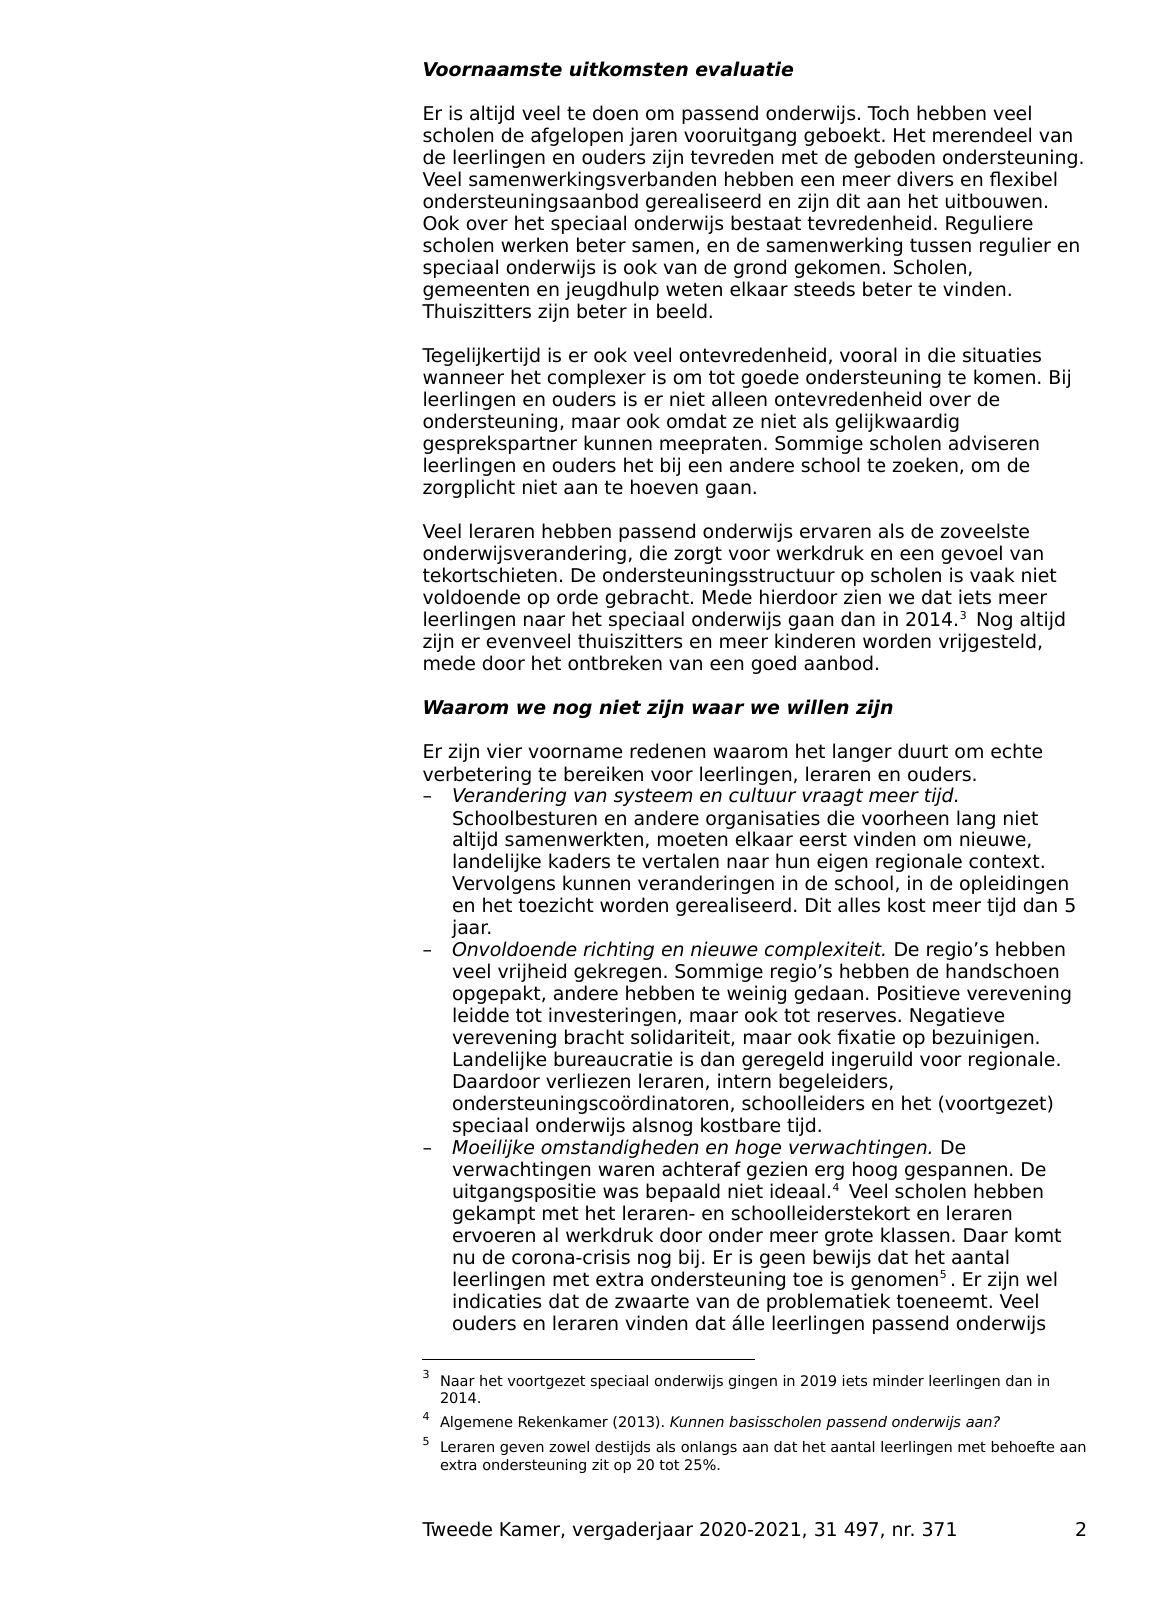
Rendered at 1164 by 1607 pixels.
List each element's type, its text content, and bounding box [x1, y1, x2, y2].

text – Onvoldoende richting en nieuwe complexiteit. De regio’s hebben veel vrijheid gekregen. Sommige regio’s hebben de handschoen opgepakt, andere hebben te weinig gedaan. Positieve verevening leidde tot investeringen, maar ook tot reserves. Negatieve verevening bracht solidariteit, maar ook fixatie op bezuinigen. Landelijke bureaucratie is dan geregeld ingeruild voor regionale. Daardoor verliezen leraren, intern begeleiders, ondersteuningscoördinatoren, schoolleiders en het (voortgezet) speciaal onderwijs alsnog kostbare tijd. [422, 939, 1087, 1137]
text Algemene Rekenkamer (2013). Kunnen basisscholen passend onderwijs aan? [422, 1410, 1087, 1432]
text Er is altijd veel te doen om passend onderwijs. Toch hebben veel scholen de afgelopen jaren vooruitgang geboekt. Het merendeel van de leerlingen en ouders zijn tevreden met de geboden ondersteuning. Veel samenwerkingsverbanden hebben een meer divers en flexibel ondersteuningsaanbod gerealiseerd en zijn dit aan het uitbouwen. Ook over het speciaal onderwijs bestaat tevredenheid. Reguliere scholen werken beter samen, en de samenwerking tussen regulier en speciaal onderwijs is ook van de grond gekomen. Scholen, gemeenten en jeugdhulp weten elkaar steeds beter te vinden. Thuiszitters zijn beter in beeld. [422, 103, 1087, 323]
text Naar het voortgezet speciaal onderwijs gingen in 2019 iets minder leerlingen dan in 2014. [422, 1368, 1087, 1407]
subtitle Waarom we nog niet zijn waar we willen zijn [422, 697, 1087, 719]
text Veel leraren hebben passend onderwijs ervaren als de zoveelste onderwijsverandering, die zorgt voor werkdruk en een gevoel van tekortschieten. De ondersteuningsstructuur op scholen is vaak niet voldoende op orde gebracht. Mede hierdoor zien we dat iets meer leerlingen naar het speciaal onderwijs gaan dan in 2014. Nog altijd zijn er evenveel thuiszitters en meer kinderen worden vrijgesteld, mede door het ontbreken van een goed aanbod. [422, 521, 1087, 675]
subtitle Voornaamste uitkomsten evaluatie [422, 59, 1087, 81]
text – Verandering van systeem en cultuur vraagt meer tijd. Schoolbesturen en andere organisaties die voorheen lang niet altijd samenwerkten, moeten elkaar eerst vinden om nieuwe, landelijke kaders te vertalen naar hun eigen regionale context. Vervolgens kunnen veranderingen in de school, in de opleidingen en het toezicht worden gerealiseerd. Dit alles kost meer tijd dan 5 jaar. [422, 785, 1087, 939]
text – Moeilijke omstandigheden en hoge verwachtingen. De verwachtingen waren achteraf gezien erg hoog gespannen. De uitgangspositie was bepaald niet ideaal. Veel scholen hebben gekampt met het leraren- en schoolleiderstekort en leraren ervoeren al werkdruk door onder meer grote klassen. Daar komt nu de corona-crisis nog bij. Er is geen bewijs dat het aantal leerlingen met extra ondersteuning toe is genomen. Er zijn wel indicaties dat de zwaarte van de problematiek toeneemt. Veel ouders en leraren vinden dat álle leerlingen passend onderwijs [422, 1137, 1087, 1335]
text Tegelijkertijd is er ook veel ontevredenheid, vooral in die situaties wanneer het complexer is om tot goede ondersteuning te komen. Bij leerlingen en ouders is er niet alleen ontevredenheid over de ondersteuning, maar ook omdat ze niet als gelijkwaardig gesprekspartner kunnen meepraten. Sommige scholen adviseren leerlingen en ouders het bij een andere school te zoeken, om de zorgplicht niet aan te hoeven gaan. [422, 345, 1087, 499]
text Er zijn vier voorname redenen waarom het langer duurt om echte verbetering te bereiken voor leerlingen, leraren en ouders. [422, 741, 1087, 785]
text Leraren geven zowel destijds als onlangs aan dat het aantal leerlingen met behoefte aan extra ondersteuning zit op 20 tot 25%. [422, 1435, 1087, 1474]
